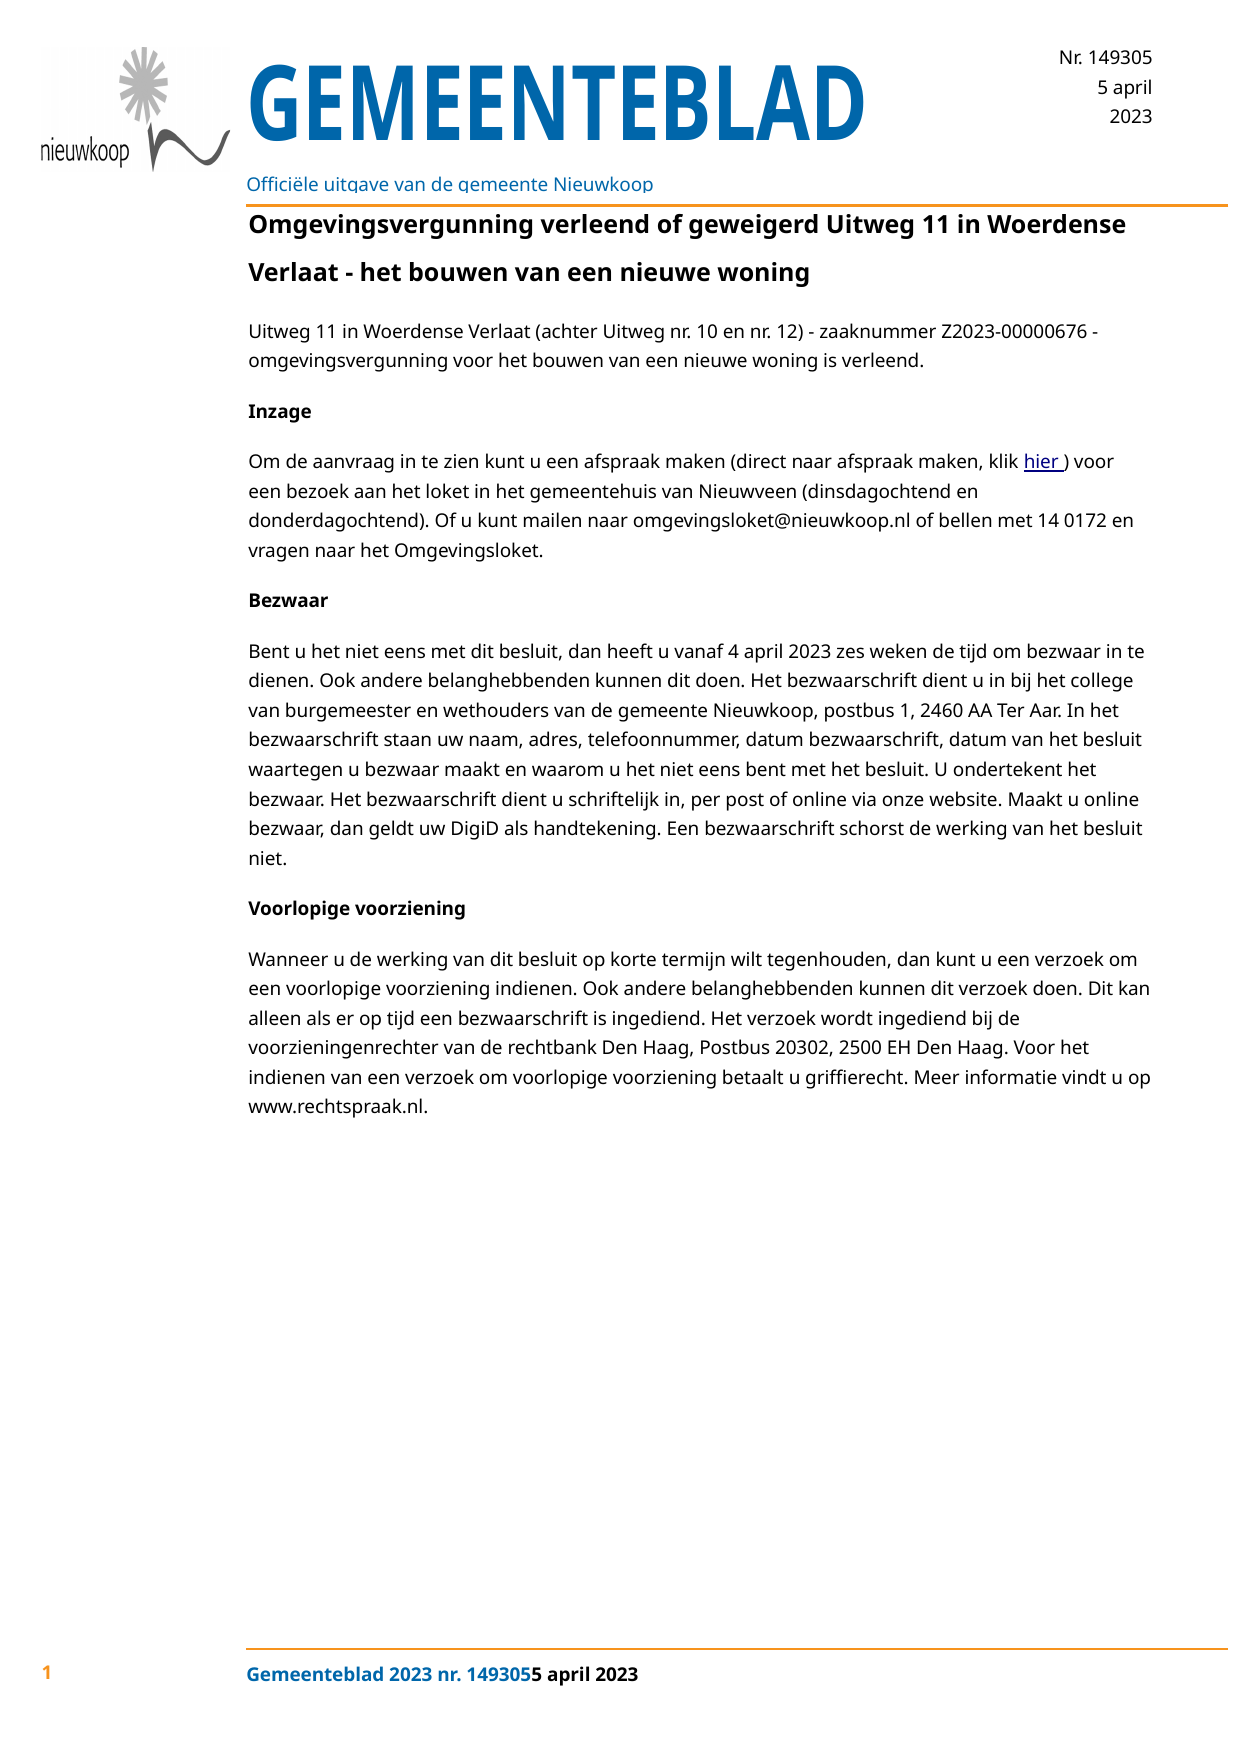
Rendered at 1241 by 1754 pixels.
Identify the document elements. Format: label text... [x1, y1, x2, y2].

text Om de aanvraag in te zien kunt u een afspraak maken (direct naar afspraak maken, klik hier ) voor een bezoek aan het loket in het gemeentehuis van Nieuwveen (dinsdagochtend en donderdagochtend). Of u kunt mailen naar omgevingsloket@nieuwkoop.nl of bellen met 14 0172 en vragen naar het Omgevingsloket. [248, 448, 1152, 563]
text Voorlopige voorziening [248, 895, 1152, 921]
text Bezwaar [248, 587, 1152, 613]
text Wanneer u de werking van dit besluit op korte termijn wilt tegenhouden, dan kunt u een verzoek om een voorlopige voorziening indienen. Ook andere belanghebbenden kunnen dit verzoek doen. Dit kan alleen als er op tijd een bezwaarschrift is ingediend. Het verzoek wordt ingediend bij de voorzieningenrechter van de rechtbank Den Haag, Postbus 20302, 2500 EH Den Haag. Voor het indienen van een verzoek om voorlopige voorziening betaalt u griffierecht. Meer informatie vindt u op www.rechtspraak.nl. [248, 946, 1152, 1119]
text Uitweg 11 in Woerdense Verlaat (achter Uitweg nr. 10 en nr. 12) - zaaknummer Z2023-00000676 - omgevingsvergunning voor het bouwen van een nieuwe woning is verleend. [248, 318, 1152, 373]
text Inzage [248, 398, 1152, 424]
text Bent u het niet eens met dit besluit, dan heeft u vanaf 4 april 2023 zes weken de tijd om bezwaar in te dienen. Ook andere belanghebbenden kunnen dit doen. Het bezwaarschrift dient u in bij het college van burgemeester en wethouders van de gemeente Nieuwkoop, postbus 1, 2460 AA Ter Aar. In het bezwaarschrift staan uw naam, adres, telefoonnummer, datum bezwaarschrift, datum van het besluit waartegen u bezwaar maakt en waarom u het niet eens bent met het besluit. U ondertekent het bezwaar. Het bezwaarschrift dient u schriftelijk in, per post of online via onze website. Maakt u online bezwaar, dan geldt uw DigiD als handtekening. Een bezwaarschrift schorst de werking van het besluit niet. [248, 638, 1152, 871]
picture [41, 47, 231, 172]
text Omgevingsvergunning verleend of geweigerd Uitweg 11 in Woerdense Verlaat - het bouwen van een nieuwe woning [248, 207, 1152, 288]
